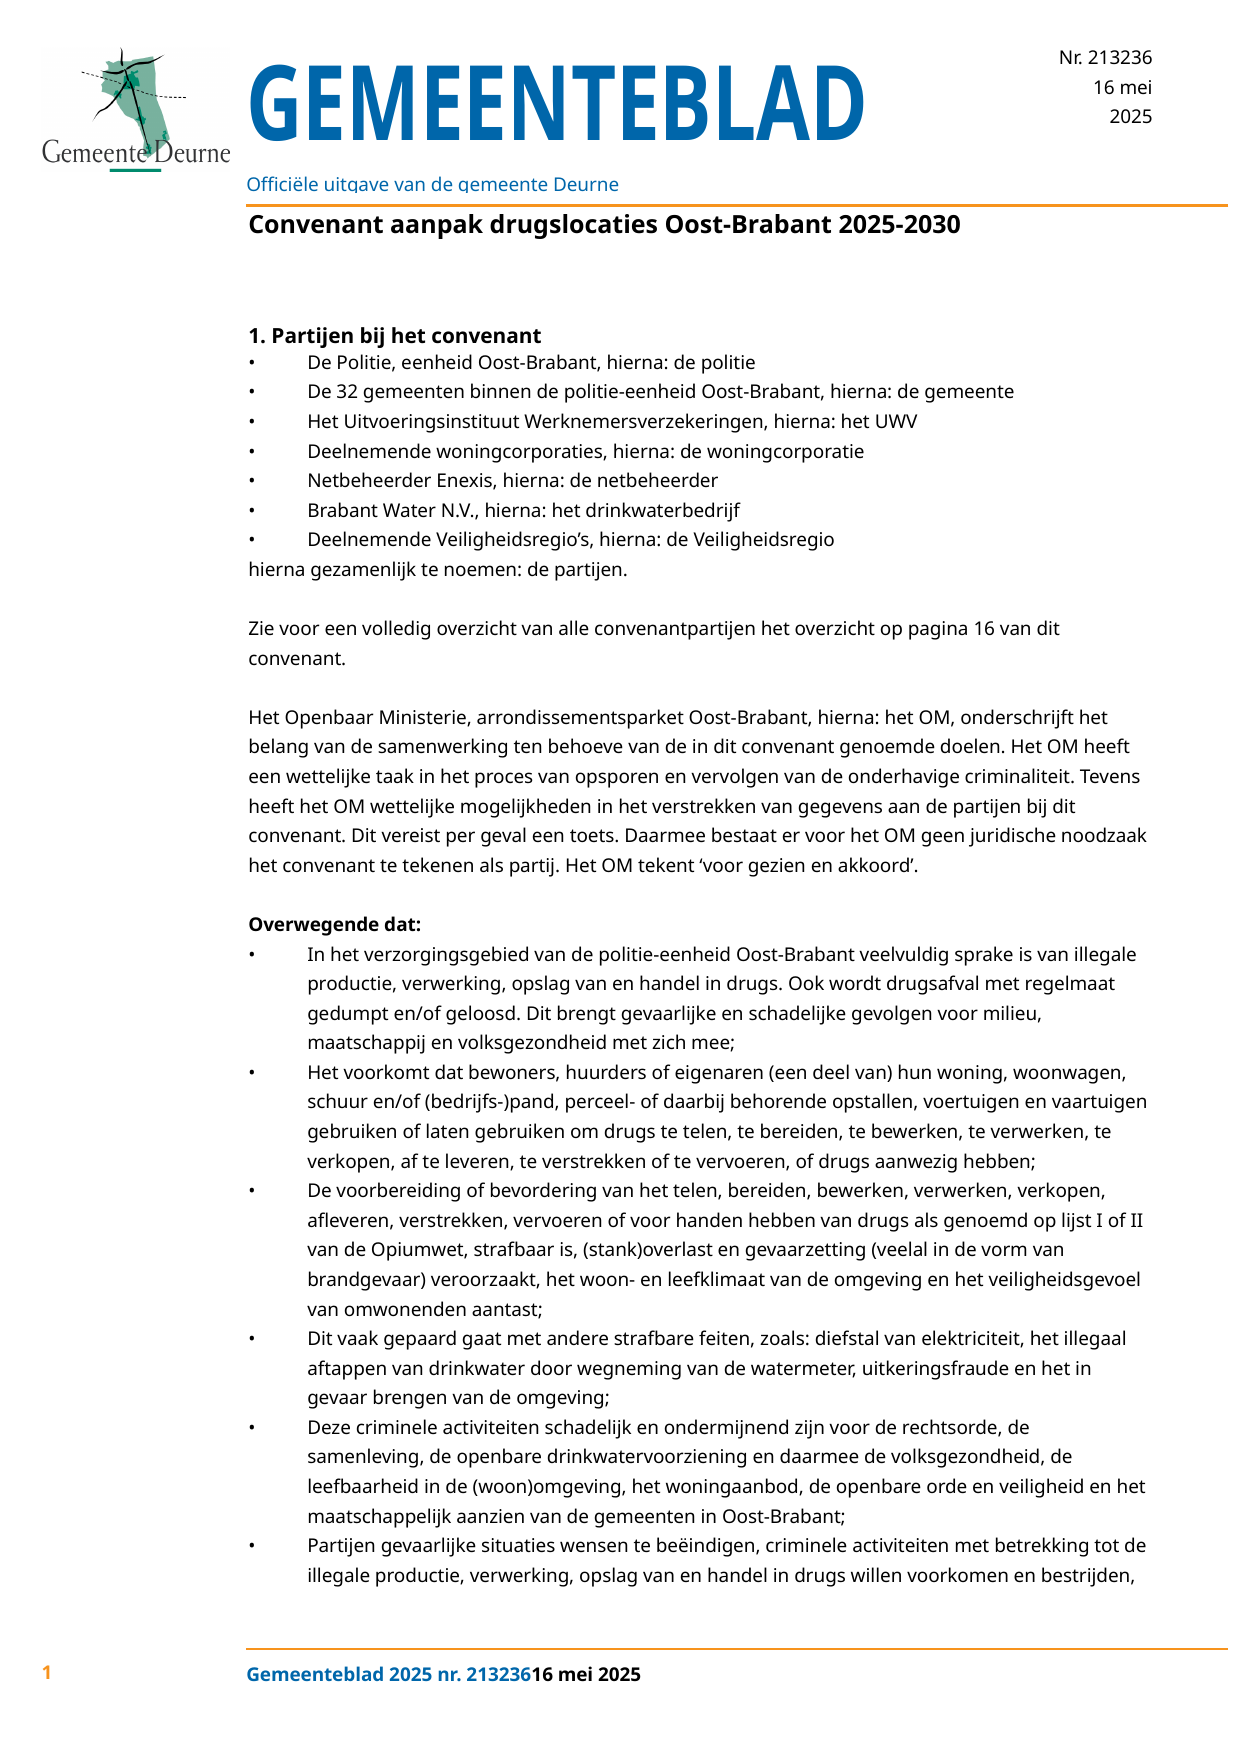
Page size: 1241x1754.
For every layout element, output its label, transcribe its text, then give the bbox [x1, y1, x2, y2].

list De Politie, eenheid Oost-Brabant, hierna: de politie [248, 349, 1152, 375]
list Netbeheerder Enexis, hierna: de netbeheerder [248, 467, 1152, 493]
picture [41, 47, 231, 172]
list Deze criminele activiteiten schadelijk en ondermijnend zijn voor de rechtsorde, de samenleving, de openbare drinkwatervoorziening en daarmee de volksgezondheid, de leefbaarheid in de (woon)omgeving, het woningaanbod, de openbare orde en veiligheid en het maatschappelijk aanzien van de gemeenten in Oost-Brabant; [248, 1414, 1152, 1529]
text Overwegende dat: [248, 911, 1152, 937]
text hierna gezamenlijk te noemen: de partijen. [248, 556, 1152, 582]
list Het Uitvoeringsinstituut Werknemersverzekeringen, hierna: het UWV [248, 408, 1152, 434]
list Deelnemende woningcorporaties, hierna: de woningcorporatie [248, 438, 1152, 464]
list Deelnemende Veiligheidsregio’s, hierna: de Veiligheidsregio [248, 527, 1152, 552]
text Convenant aanpak drugslocaties Oost-Brabant 2025-2030 [248, 207, 1152, 241]
list Brabant Water N.V., hierna: het drinkwaterbedrijf [248, 497, 1152, 523]
text 1. Partijen bij het convenant [248, 321, 1152, 349]
list Dit vaak gepaard gaat met andere strafbare feiten, zoals: diefstal van elektriciteit, het illegaal aftappen van drinkwater door wegneming van de watermeter, uitkeringsfraude en het in gevaar brengen van de omgeving; [248, 1325, 1152, 1410]
list De 32 gemeenten binnen de politie-eenheid Oost-Brabant, hierna: de gemeente [248, 379, 1152, 404]
list In het verzorgingsgebied van de politie-eenheid Oost-Brabant veelvuldig sprake is van illegale productie, verwerking, opslag van en handel in drugs. Ook wordt drugsafval met regelmaat gedumpt en/of geloosd. Dit brengt gevaarlijke en schadelijke gevolgen voor milieu, maatschappij en volksgezondheid met zich mee; [248, 941, 1152, 1055]
list Partijen gevaarlijke situaties wensen te beëindigen, criminele activiteiten met betrekking tot de illegale productie, verwerking, opslag van en handel in drugs willen voorkomen en bestrijden, [248, 1532, 1152, 1588]
text Het Openbaar Ministerie, arrondissementsparket Oost-Brabant, hierna: het OM, onderschrijft het belang van de samenwerking ten behoeve van de in dit convenant genoemde doelen. Het OM heeft een wettelijke taak in het proces van opsporen en vervolgen van de onderhavige criminaliteit. Tevens heeft het OM wettelijke mogelijkheden in het verstrekken van gegevens aan de partijen bij dit convenant. Dit vereist per geval een toets. Daarmee bestaat er voor het OM geen juridische noodzaak het convenant te tekenen als partij. Het OM tekent ‘voor gezien en akkoord’. [248, 704, 1152, 878]
list Het voorkomt dat bewoners, huurders of eigenaren (een deel van) hun woning, woonwagen, schuur en/of (bedrijfs-)pand, perceel- of daarbij behorende opstallen, voertuigen en vaartuigen gebruiken of laten gebruiken om drugs te telen, te bereiden, te bewerken, te verwerken, te verkopen, af te leveren, te verstrekken of te vervoeren, of drugs aanwezig hebben; [248, 1059, 1152, 1174]
list De voorbereiding of bevordering van het telen, bereiden, bewerken, verwerken, verkopen, afleveren, verstrekken, vervoeren of voor handen hebben van drugs als genoemd op lijst I of II van de Opiumwet, strafbaar is, (stank)overlast en gevaarzetting (veelal in de vorm van brandgevaar) veroorzaakt, het woon- en leefklimaat van de omgeving en het veiligheidsgevoel van omwonenden aantast; [248, 1177, 1152, 1322]
text Zie voor een volledig overzicht van alle convenantpartijen het overzicht op pagina 16 van dit convenant. [248, 615, 1152, 671]
